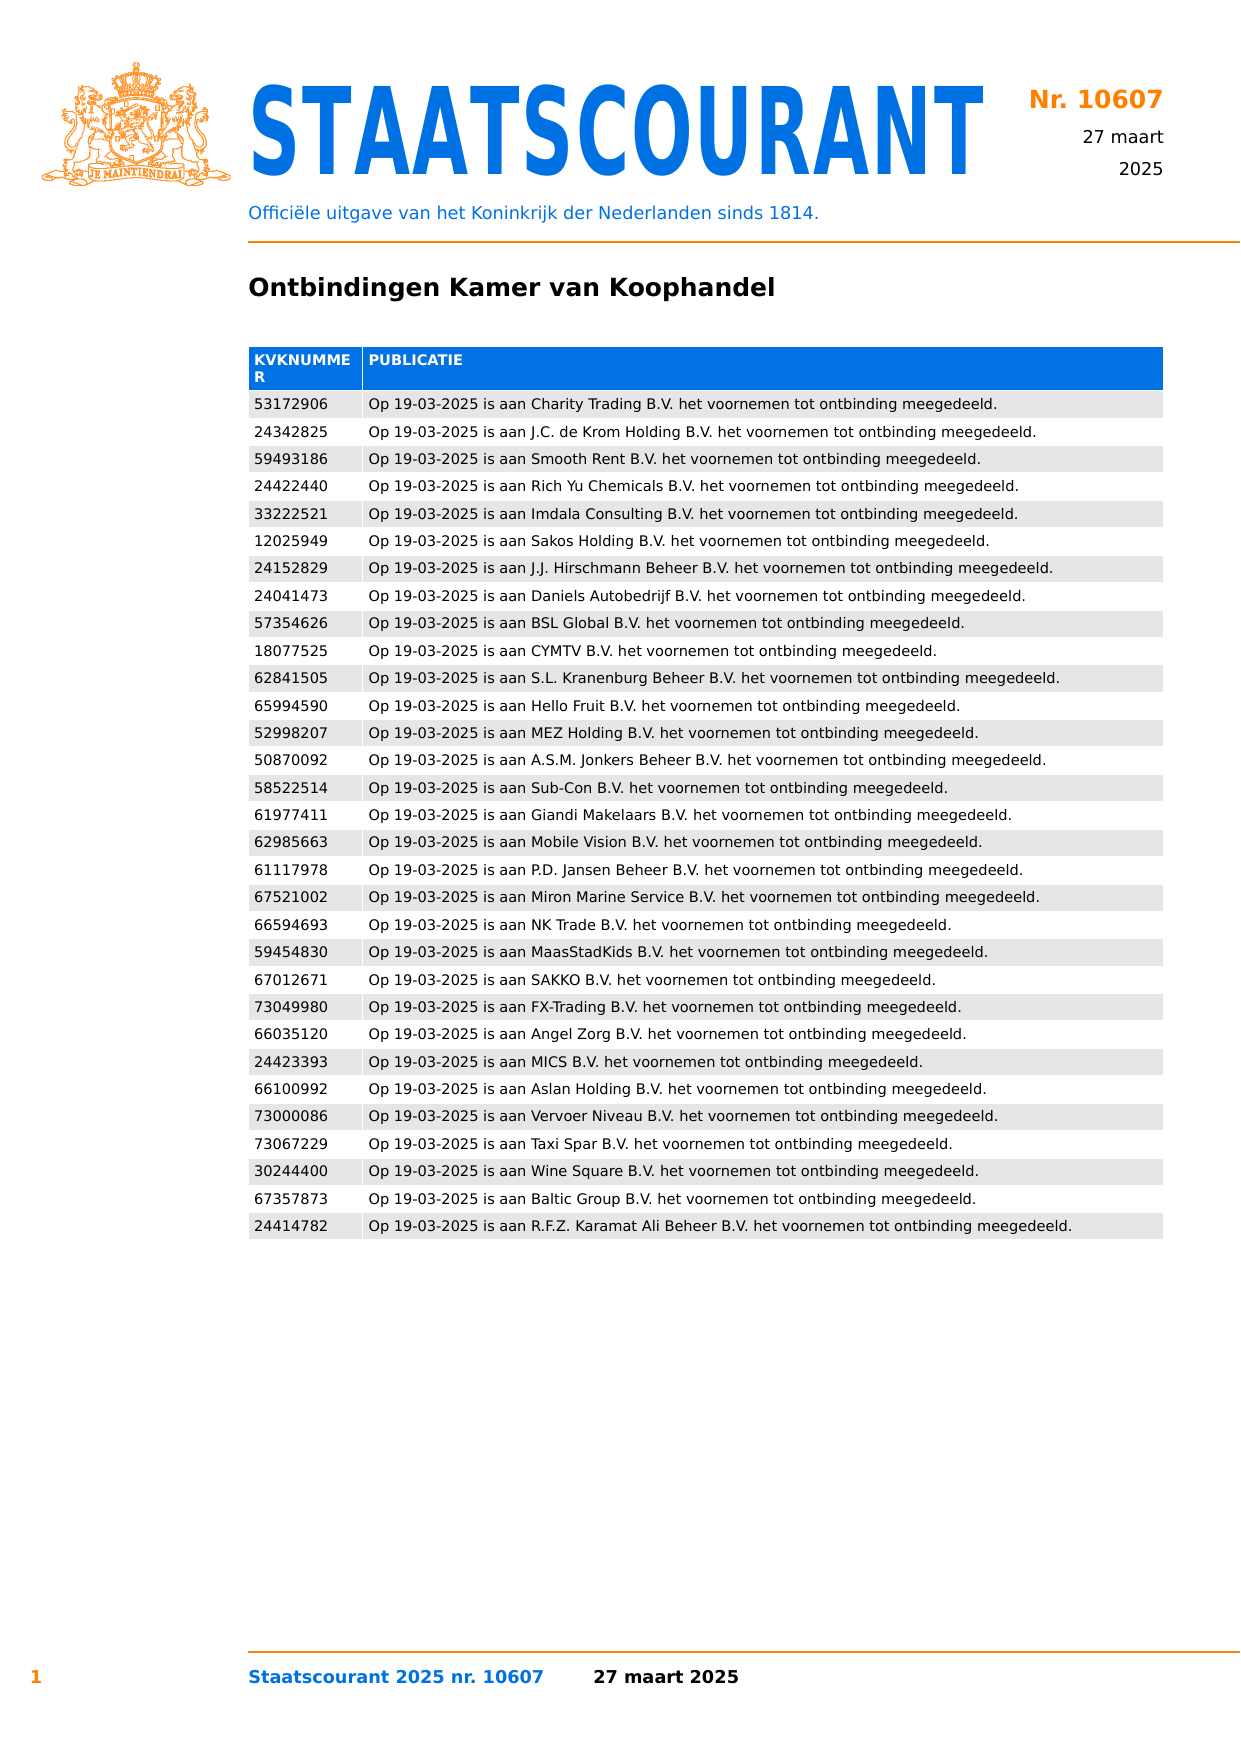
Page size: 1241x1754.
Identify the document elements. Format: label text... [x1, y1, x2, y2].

table_cell 53172906 [249, 391, 362, 418]
table_cell Op 19-03-2025 is aan J.C. de Krom Holding B.V. het voornemen tot ontbinding meegedeeld. [363, 419, 1163, 445]
table_cell Op 19-03-2025 is aan NK Trade B.V. het voornemen tot ontbinding meegedeeld. [363, 912, 1163, 938]
table_cell 30244400 [249, 1159, 362, 1185]
table_cell Op 19-03-2025 is aan Rich Yu Chemicals B.V. het voornemen tot ontbinding meegedeeld. [363, 474, 1163, 500]
table_cell 67357873 [249, 1186, 362, 1212]
table_cell 24342825 [249, 419, 362, 445]
table_cell Op 19-03-2025 is aan MEZ Holding B.V. het voornemen tot ontbinding meegedeeld. [363, 720, 1163, 746]
table_cell Op 19-03-2025 is aan Angel Zorg B.V. het voornemen tot ontbinding meegedeeld. [363, 1021, 1163, 1048]
table_cell 59454830 [249, 939, 362, 966]
table_cell 67012671 [249, 967, 362, 993]
table_cell Op 19-03-2025 is aan MICS B.V. het voornemen tot ontbinding meegedeeld. [363, 1049, 1163, 1075]
table_cell Op 19-03-2025 is aan Miron Marine Service B.V. het voornemen tot ontbinding meegedeeld. [363, 885, 1163, 911]
table_cell 33222521 [249, 501, 362, 527]
table_cell 66035120 [249, 1021, 362, 1048]
table_cell 24041473 [249, 583, 362, 609]
table_cell Op 19-03-2025 is aan FX-Trading B.V. het voornemen tot ontbinding meegedeeld. [363, 994, 1163, 1020]
table_cell 50870092 [249, 748, 362, 774]
table_cell 61977411 [249, 802, 362, 829]
table_cell 65994590 [249, 693, 362, 719]
table_cell Op 19-03-2025 is aan Mobile Vision B.V. het voornemen tot ontbinding meegedeeld. [363, 830, 1163, 856]
table_cell Op 19-03-2025 is aan Sakos Holding B.V. het voornemen tot ontbinding meegedeeld. [363, 528, 1163, 555]
table_cell Op 19-03-2025 is aan CYMTV B.V. het voornemen tot ontbinding meegedeeld. [363, 638, 1163, 664]
table_header PUBLICATIE [363, 347, 1163, 390]
table_cell 12025949 [249, 528, 362, 555]
table_header Nr. 10607 [998, 62, 1240, 121]
table_cell 52998207 [249, 720, 362, 746]
table_cell Op 19-03-2025 is aan P.D. Jansen Beheer B.V. het voornemen tot ontbinding meegedeeld. [363, 857, 1163, 883]
table_cell 24422440 [249, 474, 362, 500]
table_cell 62841505 [249, 665, 362, 692]
table_cell 73000086 [249, 1104, 362, 1130]
subtitle Ontbindingen Kamer van Koophandel [248, 273, 1163, 302]
table_cell Op 19-03-2025 is aan A.S.M. Jonkers Beheer B.V. het voornemen tot ontbinding meegedeeld. [363, 748, 1163, 774]
table_cell 73049980 [249, 994, 362, 1020]
table_header KVKNUMMER [249, 347, 362, 390]
table_cell 66594693 [249, 912, 362, 938]
picture [41, 62, 231, 186]
table_cell Op 19-03-2025 is aan BSL Global B.V. het voornemen tot ontbinding meegedeeld. [363, 611, 1163, 637]
table_cell Op 19-03-2025 is aan Aslan Holding B.V. het voornemen tot ontbinding meegedeeld. [363, 1076, 1163, 1103]
table_cell 59493186 [249, 446, 362, 472]
table_cell Op 19-03-2025 is aan SAKKO B.V. het voornemen tot ontbinding meegedeeld. [363, 967, 1163, 993]
table_header [25, 62, 248, 241]
table_cell Op 19-03-2025 is aan Sub-Con B.V. het voornemen tot ontbinding meegedeeld. [363, 775, 1163, 801]
table_cell 27 maart [998, 121, 1240, 153]
table_cell Officiële uitgave van het Koninkrijk der Nederlanden sinds 1814. [248, 203, 1240, 241]
table_cell 24423393 [249, 1049, 362, 1075]
table_cell Op 19-03-2025 is aan Baltic Group B.V. het voornemen tot ontbinding meegedeeld. [363, 1186, 1163, 1212]
table_cell Op 19-03-2025 is aan Taxi Spar B.V. het voornemen tot ontbinding meegedeeld. [363, 1131, 1163, 1157]
table_cell Op 19-03-2025 is aan MaasStadKids B.V. het voornemen tot ontbinding meegedeeld. [363, 939, 1163, 966]
table_cell Op 19-03-2025 is aan Smooth Rent B.V. het voornemen tot ontbinding meegedeeld. [363, 446, 1163, 472]
table_cell Op 19-03-2025 is aan Hello Fruit B.V. het voornemen tot ontbinding meegedeeld. [363, 693, 1163, 719]
table_cell 61117978 [249, 857, 362, 883]
table_cell 24414782 [249, 1213, 362, 1239]
table_cell 67521002 [249, 885, 362, 911]
table_cell 24152829 [249, 556, 362, 582]
table_cell Op 19-03-2025 is aan Daniels Autobedrijf B.V. het voornemen tot ontbinding meegedeeld. [363, 583, 1163, 609]
table_cell 73067229 [249, 1131, 362, 1157]
table_cell 62985663 [249, 830, 362, 856]
table_cell 2025 [998, 153, 1240, 203]
table_cell Op 19-03-2025 is aan S.L. Kranenburg Beheer B.V. het voornemen tot ontbinding meegedeeld. [363, 665, 1163, 692]
table_cell 18077525 [249, 638, 362, 664]
table_cell 57354626 [249, 611, 362, 637]
table_cell Op 19-03-2025 is aan Imdala Consulting B.V. het voornemen tot ontbinding meegedeeld. [363, 501, 1163, 527]
table_cell 66100992 [249, 1076, 362, 1103]
table_cell Op 19-03-2025 is aan Giandi Makelaars B.V. het voornemen tot ontbinding meegedeeld. [363, 802, 1163, 829]
table_cell Op 19-03-2025 is aan Charity Trading B.V. het voornemen tot ontbinding meegedeeld. [363, 391, 1163, 418]
table_cell Op 19-03-2025 is aan R.F.Z. Karamat Ali Beheer B.V. het voornemen tot ontbinding meegedeeld. [363, 1213, 1163, 1239]
table_header STAATSCOURANT [248, 62, 998, 203]
table_cell Op 19-03-2025 is aan Wine Square B.V. het voornemen tot ontbinding meegedeeld. [363, 1159, 1163, 1185]
table_cell 58522514 [249, 775, 362, 801]
table_cell Op 19-03-2025 is aan Vervoer Niveau B.V. het voornemen tot ontbinding meegedeeld. [363, 1104, 1163, 1130]
table_cell Op 19-03-2025 is aan J.J. Hirschmann Beheer B.V. het voornemen tot ontbinding meegedeeld. [363, 556, 1163, 582]
